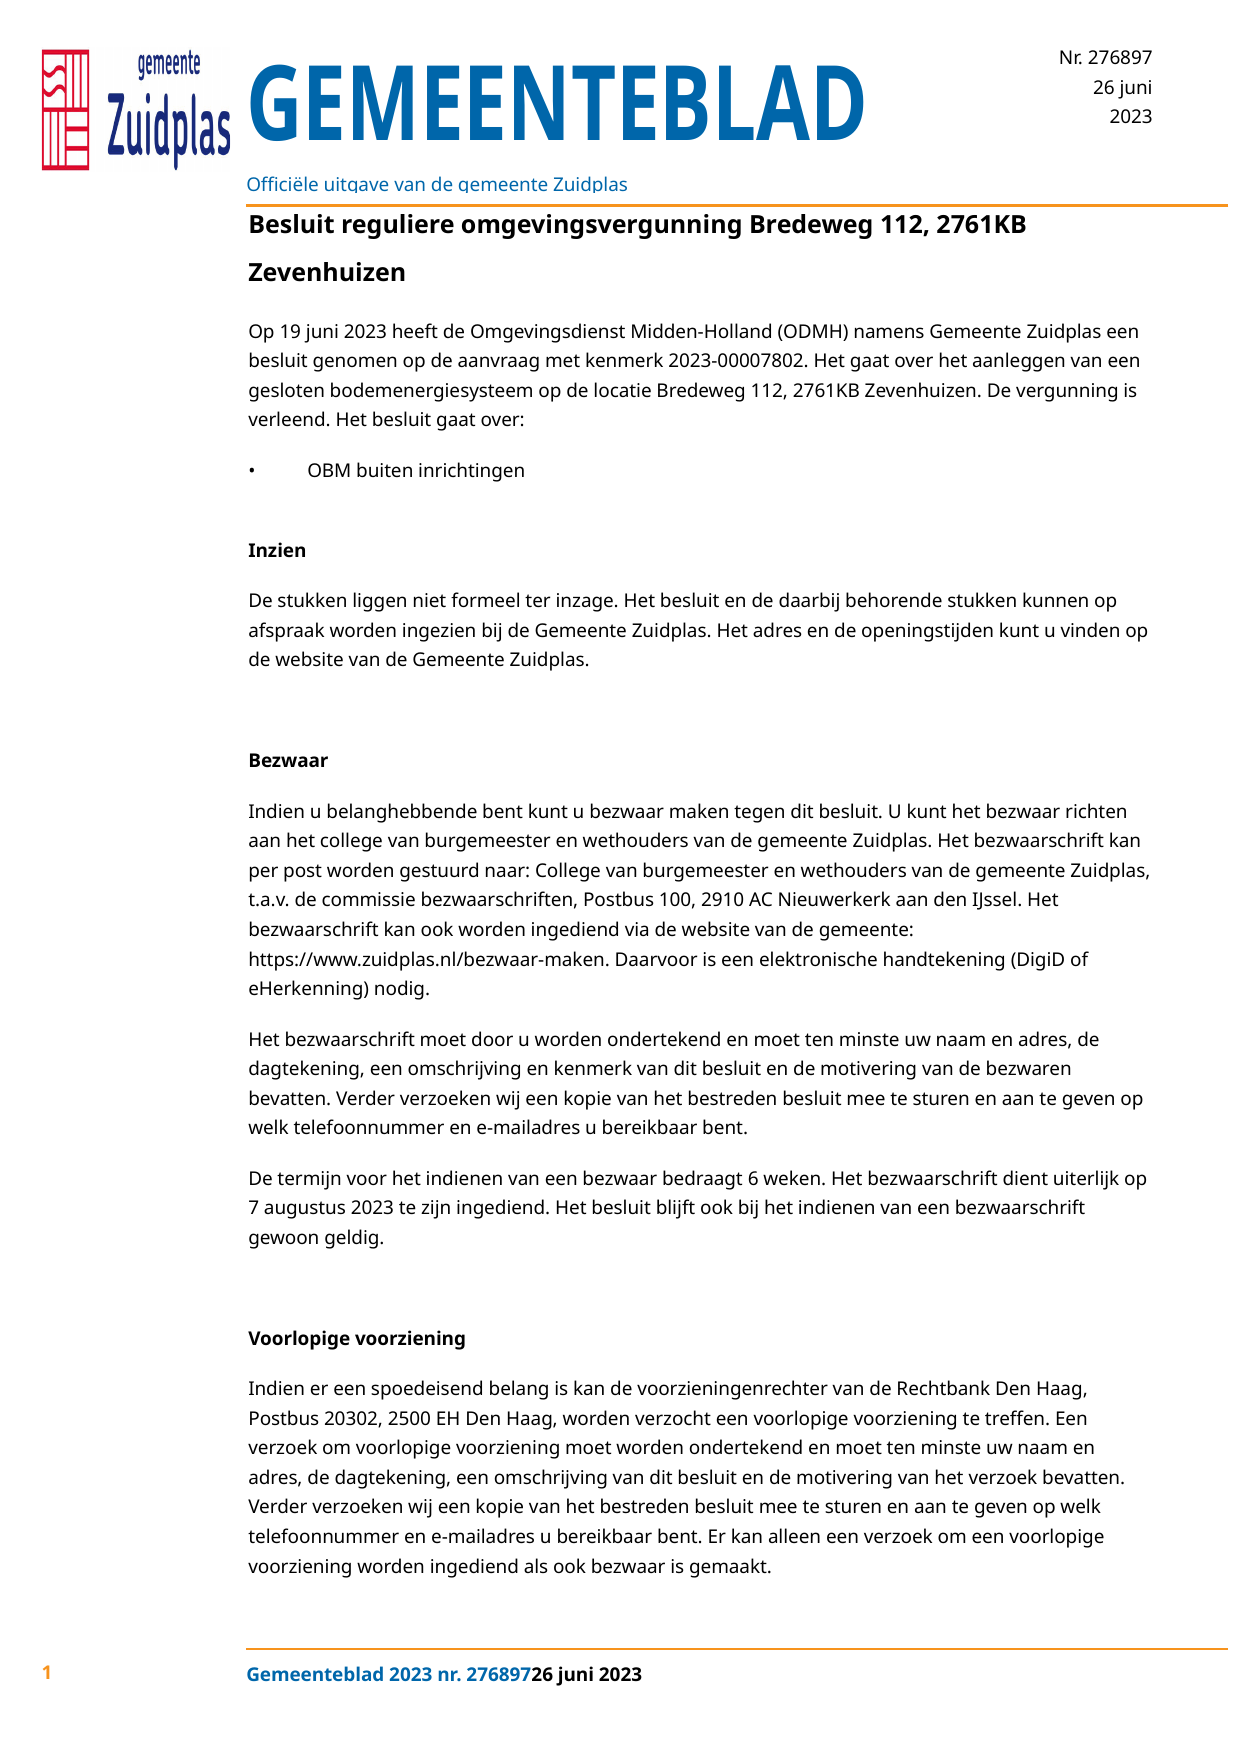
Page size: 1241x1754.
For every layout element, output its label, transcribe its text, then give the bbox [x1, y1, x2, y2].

text Indien er een spoedeisend belang is kan de voorzieningenrechter van de Rechtbank Den Haag, Postbus 20302, 2500 EH Den Haag, worden verzocht een voorlopige voorziening te treffen. Een verzoek om voorlopige voorziening moet worden ondertekend en moet ten minste uw naam en adres, de dagtekening, een omschrijving van dit besluit en de motivering van het verzoek bevatten. Verder verzoeken wij een kopie van het bestreden besluit mee te sturen en aan te geven op welk telefoonnummer en e-mailadres u bereikbaar bent. Er kan alleen een verzoek om een voorlopige voorziening worden ingediend als ook bezwaar is gemaakt. [248, 1375, 1152, 1579]
text Besluit reguliere omgevingsvergunning Bredeweg 112, 2761KB Zevenhuizen [248, 207, 1152, 288]
list OBM buiten inrichtingen [248, 457, 1152, 483]
text Op 19 juni 2023 heeft de Omgevingsdienst Midden-Holland (ODMH) namens Gemeente Zuidplas een besluit genomen op de aanvraag met kenmerk 2023-00007802. Het gaat over het aanleggen van een gesloten bodemenergiesysteem op de locatie Bredeweg 112, 2761KB Zevenhuizen. De vergunning is verleend. Het besluit gaat over: [248, 318, 1152, 432]
text Bezwaar [248, 747, 1152, 773]
text De termijn voor het indienen van een bezwaar bedraagt 6 weken. Het bezwaarschrift dient uiterlijk op 7 augustus 2023 te zijn ingediend. Het besluit blijft ook bij het indienen van een bezwaarschrift gewoon geldig. [248, 1165, 1152, 1250]
text Indien u belanghebbende bent kunt u bezwaar maken tegen dit besluit. U kunt het bezwaar richten aan het college van burgemeester en wethouders van de gemeente Zuidplas. Het bezwaarschrift kan per post worden gestuurd naar: College van burgemeester en wethouders van de gemeente Zuidplas, t.a.v. de commissie bezwaarschriften, Postbus 100, 2910 AC Nieuwerkerk aan den IJssel. Het bezwaarschrift kan ook worden ingediend via de website van de gemeente: https://www.zuidplas.nl/bezwaar-maken. Daarvoor is een elektronische handtekening (DigiD of eHerkenning) nodig. [248, 798, 1152, 1001]
text Inzien [248, 537, 1152, 563]
text Het bezwaarschrift moet door u worden ondertekend en moet ten minste uw naam en adres, de dagtekening, een omschrijving en kenmerk van dit besluit en de motivering van de bezwaren bevatten. Verder verzoeken wij een kopie van het bestreden besluit mee te sturen en aan te geven op welk telefoonnummer en e-mailadres u bereikbaar bent. [248, 1026, 1152, 1140]
picture [41, 47, 231, 172]
text De stukken liggen niet formeel ter inzage. Het besluit en de daarbij behorende stukken kunnen op afspraak worden ingezien bij de Gemeente Zuidplas. Het adres en de openingstijden kunt u vinden op de website van de Gemeente Zuidplas. [248, 587, 1152, 672]
text Voorlopige voorziening [248, 1325, 1152, 1351]
